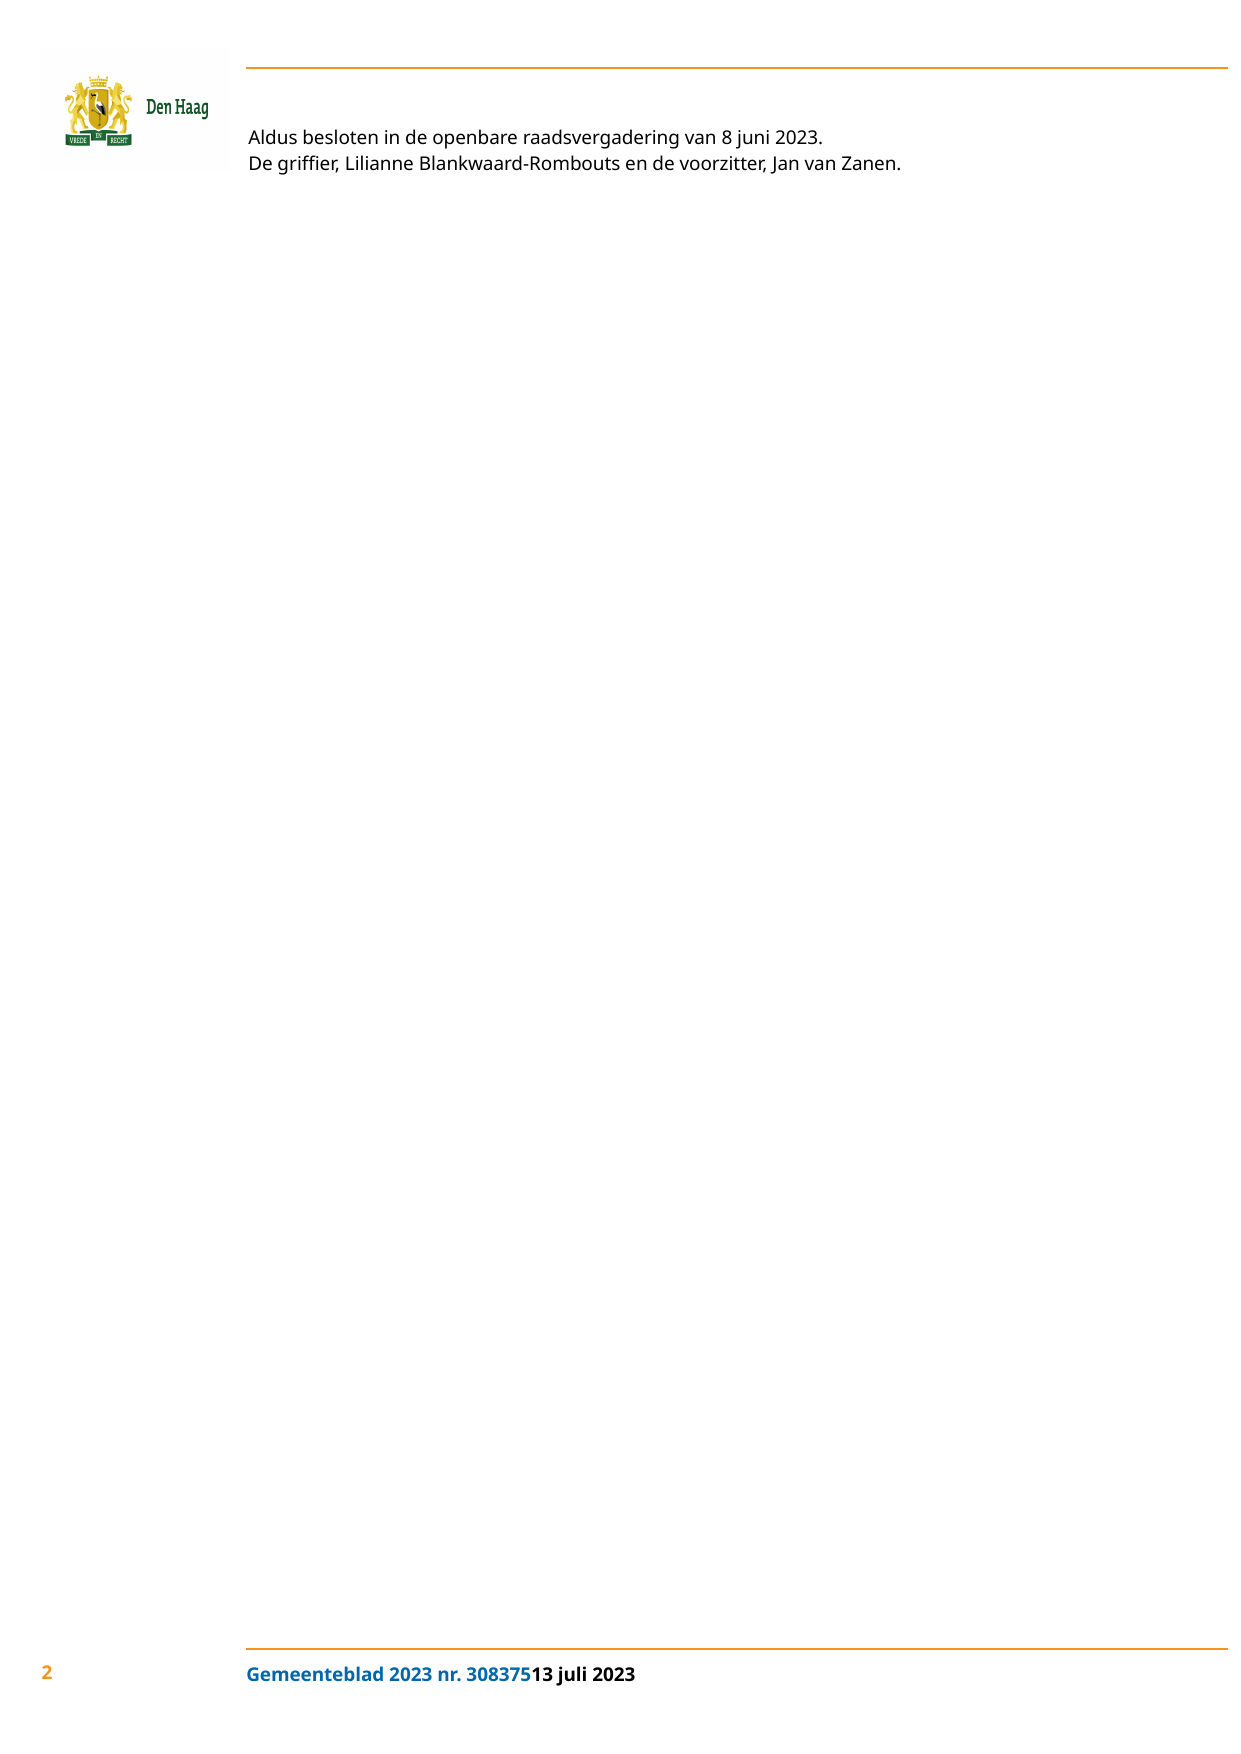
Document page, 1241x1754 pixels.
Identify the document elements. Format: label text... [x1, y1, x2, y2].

text De griffier, Lilianne Blankwaard-Rombouts en de voorzitter, Jan van Zanen. [248, 150, 1152, 176]
text Aldus besloten in de openbare raadsvergadering van 8 juni 2023. [248, 124, 1152, 150]
picture [41, 47, 231, 172]
